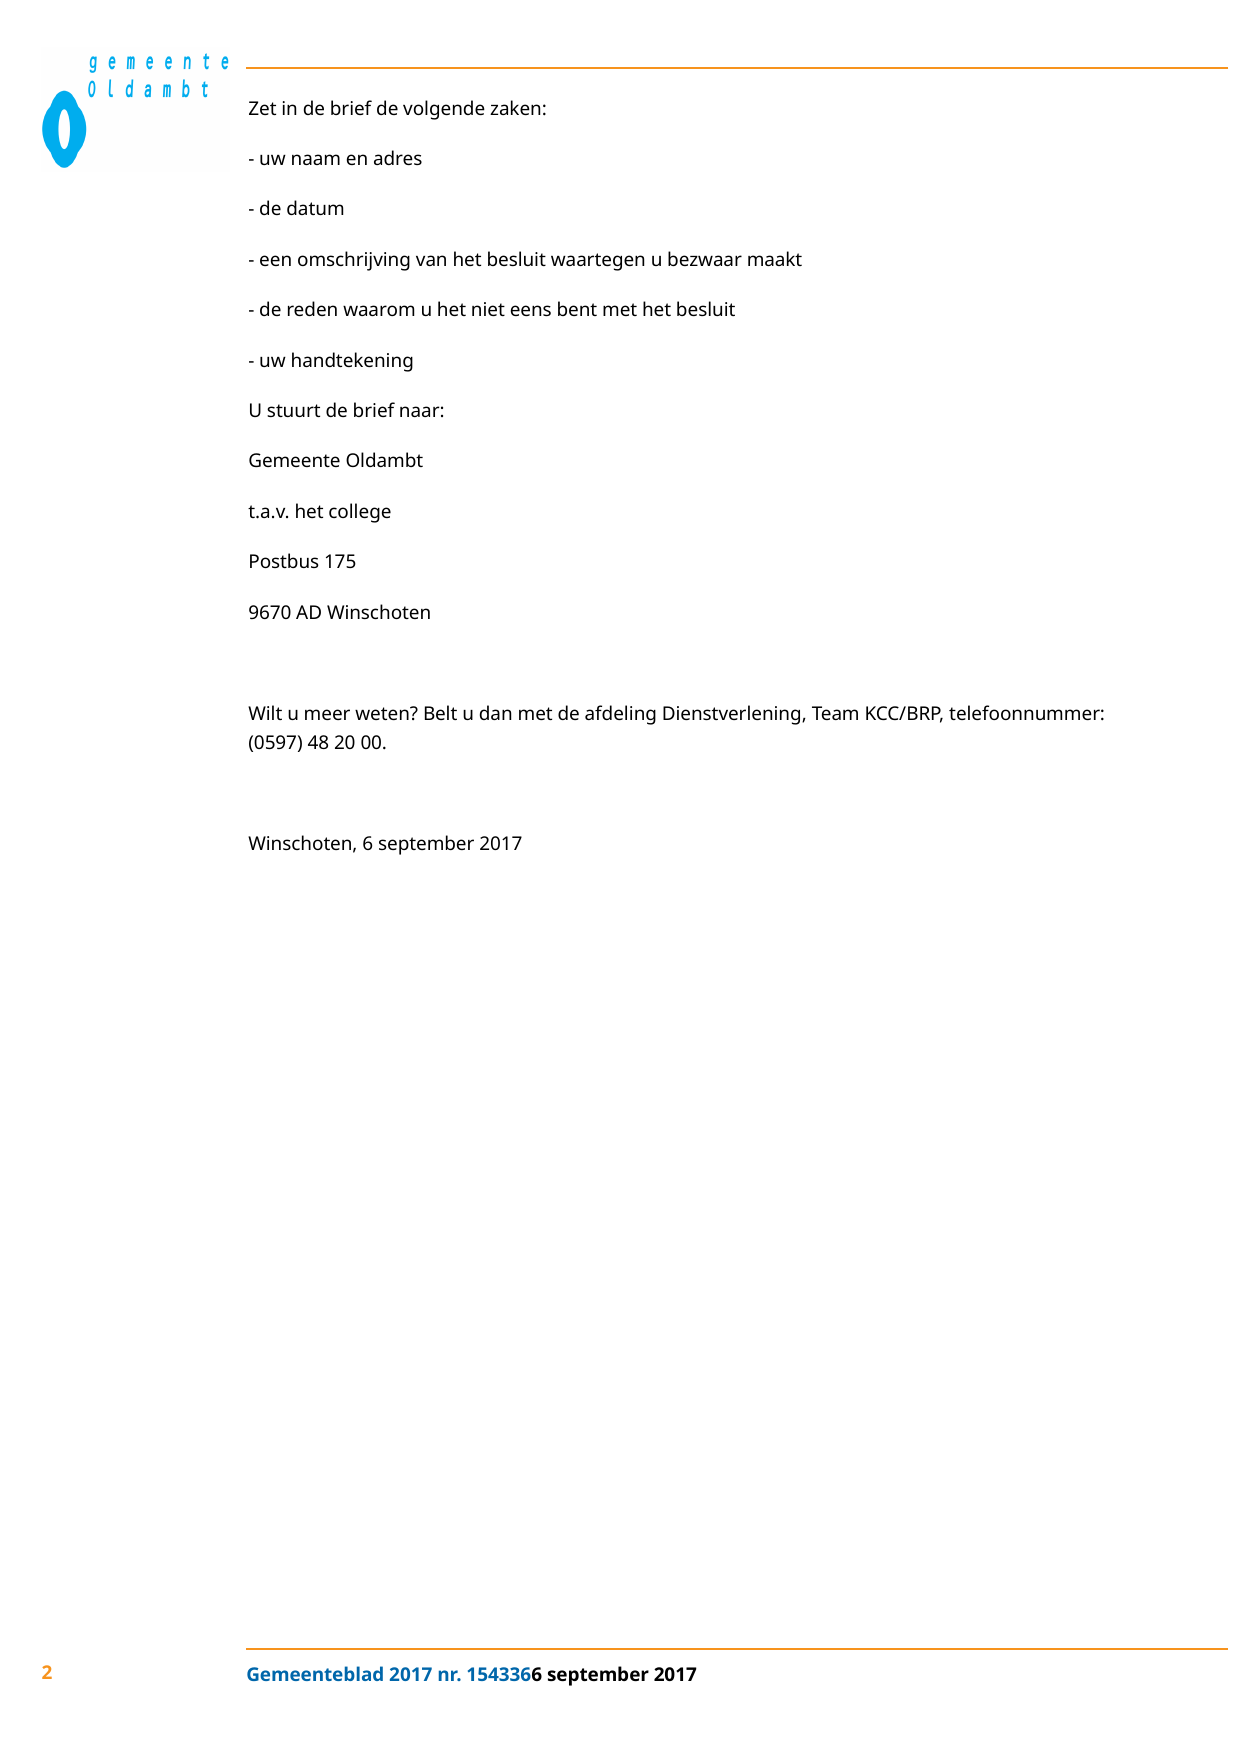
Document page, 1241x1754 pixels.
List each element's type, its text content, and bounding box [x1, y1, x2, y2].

text U stuurt de brief naar: [248, 397, 1152, 423]
text Winschoten, 6 september 2017 [248, 830, 1152, 856]
picture [41, 47, 231, 172]
text - de reden waarom u het niet eens bent met het besluit [248, 296, 1152, 322]
text t.a.v. het college [248, 498, 1152, 524]
text 9670 AD Winschoten [248, 599, 1152, 625]
text Postbus 175 [248, 548, 1152, 574]
text Zet in de brief de volgende zaken: [248, 95, 1152, 121]
text - uw handtekening [248, 347, 1152, 373]
text - de datum [248, 196, 1152, 221]
text Wilt u meer weten? Belt u dan met de afdeling Dienstverlening, Team KCC/BRP, telefoonnummer: (0597) 48 20 00. [248, 700, 1152, 755]
text - uw naam en adres [248, 145, 1152, 171]
text Gemeente Oldambt [248, 448, 1152, 473]
text - een omschrijving van het besluit waartegen u bezwaar maakt [248, 246, 1152, 272]
